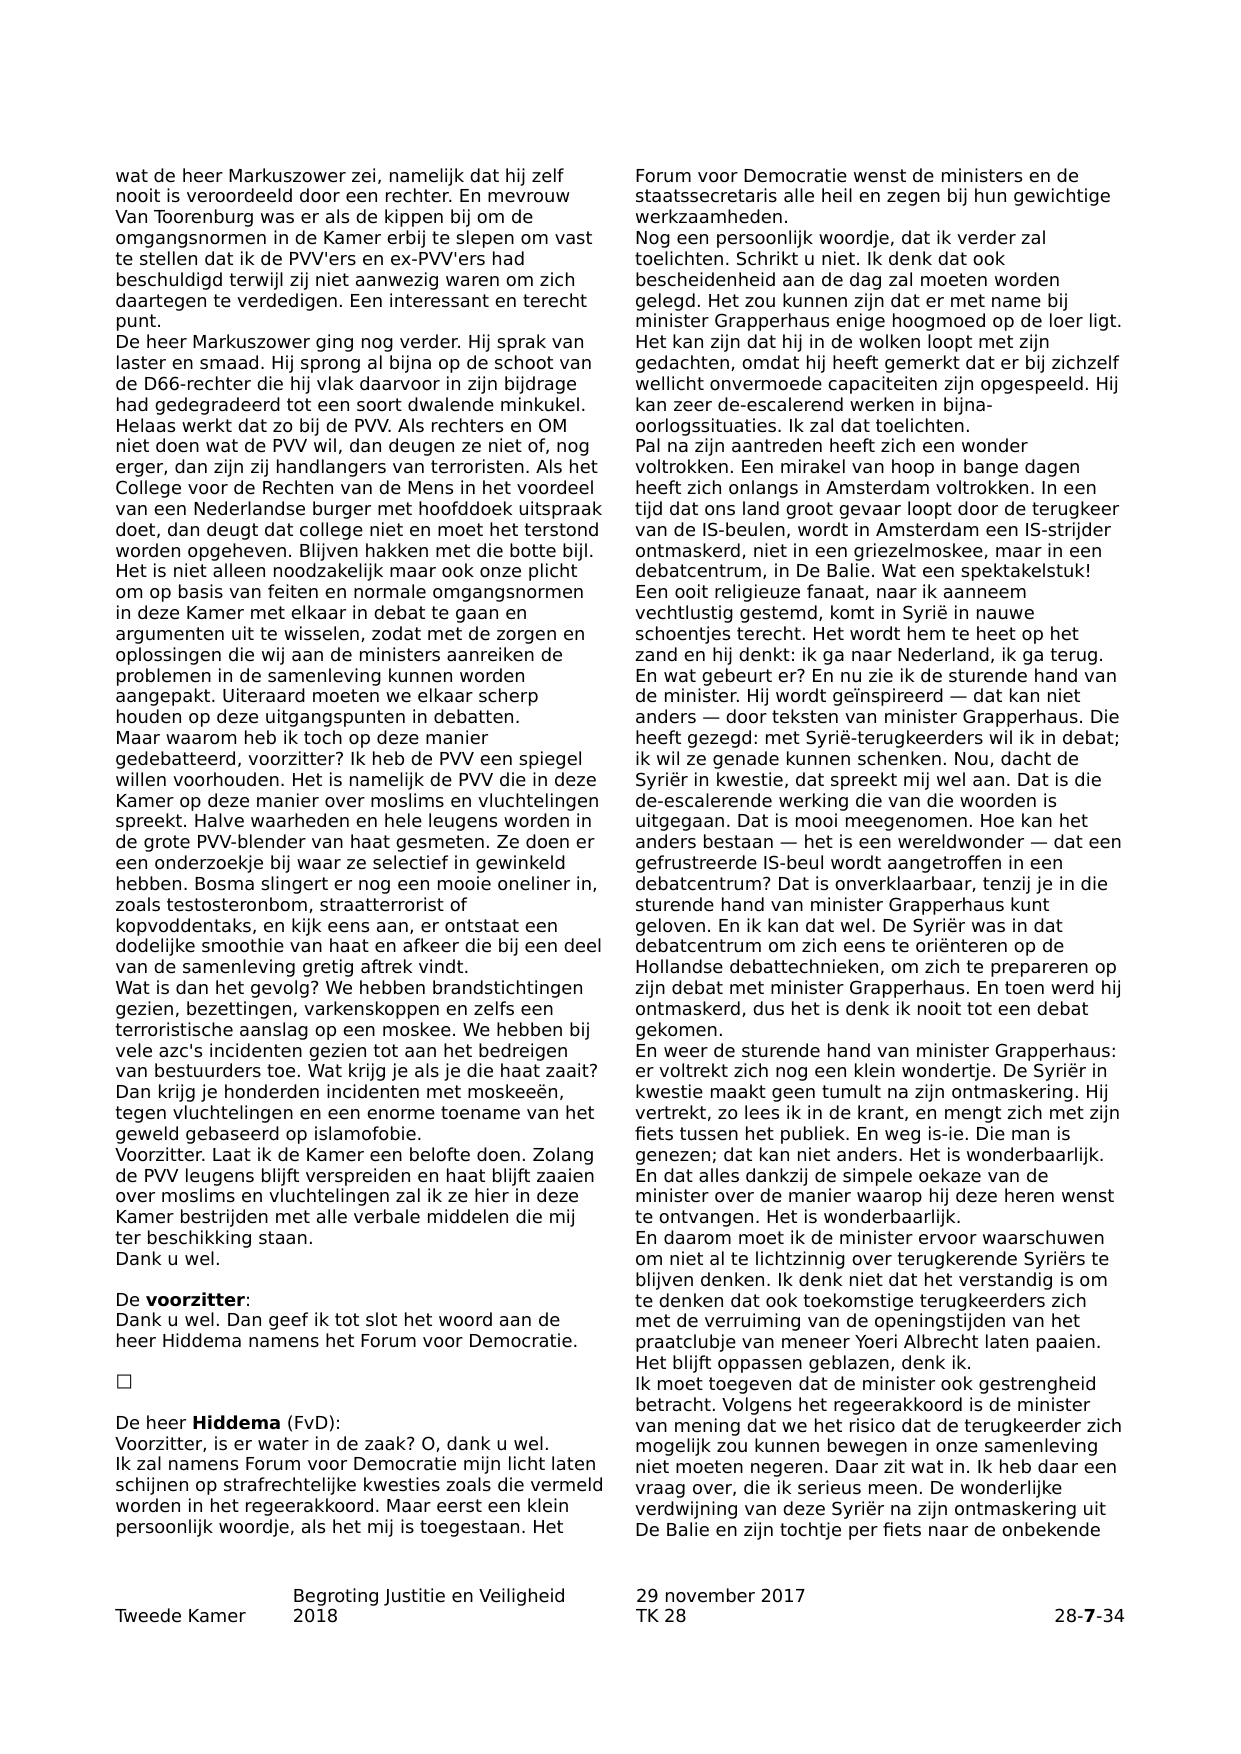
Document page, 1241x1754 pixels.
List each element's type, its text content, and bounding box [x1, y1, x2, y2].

text Forum voor Democratie wenst de ministers en de staatssecretaris alle heil en zegen bij hun gewichtige werkzaamheden. [635, 165, 1125, 228]
text Wat is dan het gevolg? We hebben brandstichtingen gezien, bezettingen, varkenskoppen en zelfs een terroristische aanslag op een moskee. We hebben bij vele azc's incidenten gezien tot aan het bedreigen van bestuurders toe. Wat krijg je als je die haat zaait? Dan krijg je honderden incidenten met moskeeën, tegen vluchtelingen en een enorme toename van het geweld gebaseerd op islamofobie. [115, 978, 605, 1144]
text Maar waarom heb ik toch op deze manier gedebatteerd, voorzitter? Ik heb de PVV een spiegel willen voorhouden. Het is namelijk de PVV die in deze Kamer op deze manier over moslims en vluchtelingen spreekt. Halve waarheden en hele leugens worden in de grote PVV-blender van haat gesmeten. Ze doen er een onderzoekje bij waar ze selectief in gewinkeld hebben. Bosma slingert er nog een mooie oneliner in, zoals testosteronbom, straatterrorist of kopvoddentaks, en kijk eens aan, er ontstaat een dodelijke smoothie van haat en afkeer die bij een deel van de samenleving gretig aftrek vindt. [115, 728, 605, 978]
text Dank u wel. Dan geef ik tot slot het woord aan de heer Hiddema namens het Forum voor Democratie. [115, 1310, 605, 1352]
text wat de heer Markuszower zei, namelijk dat hij zelf nooit is veroordeeld door een rechter. En mevrouw Van Toorenburg was er als de kippen bij om de omgangsnormen in de Kamer erbij te slepen om vast te stellen dat ik de PVV'ers en ex-PVV'ers had beschuldigd terwijl zij niet aanwezig waren om zich daartegen te verdedigen. Een interessant en terecht punt. [115, 165, 605, 332]
text Pal na zijn aantreden heeft zich een wonder voltrokken. Een mirakel van hoop in bange dagen heeft zich onlangs in Amsterdam voltrokken. In een tijd dat ons land groot gevaar loopt door de terugkeer van de IS-beulen, wordt in Amsterdam een IS-strijder ontmaskerd, niet in een griezelmoskee, maar in een debatcentrum, in De Balie. Wat een spektakelstuk! Een ooit religieuze fanaat, naar ik aanneem vechtlustig gestemd, komt in Syrië in nauwe schoentjes terecht. Het wordt hem te heet op het zand en hij denkt: ik ga naar Nederland, ik ga terug. En wat gebeurt er? En nu zie ik de sturende hand van de minister. Hij wordt geïnspireerd — dat kan niet anders — door teksten van minister Grapperhaus. Die heeft gezegd: met Syrië-terugkeerders wil ik in debat; ik wil ze genade kunnen schenken. Nou, dacht de Syriër in kwestie, dat spreekt mij wel aan. Dat is die de-escalerende werking die van die woorden is uitgegaan. Dat is mooi meegenomen. Hoe kan het anders bestaan — het is een wereldwonder — dat een gefrustreerde IS-beul wordt aangetroffen in een debatcentrum? Dat is onverklaarbaar, tenzij je in die sturende hand van minister Grapperhaus kunt geloven. En ik kan dat wel. De Syriër was in dat debatcentrum om zich eens te oriënteren op de Hollandse debattechnieken, om zich te prepareren op zijn debat met minister Grapperhaus. En toen werd hij ontmaskerd, dus het is denk ik nooit tot een debat gekomen. [635, 436, 1125, 1040]
text ⬜ [115, 1372, 605, 1393]
text De heer Markuszower ging nog verder. Hij sprak van laster en smaad. Hij sprong al bijna op de schoot van de D66-rechter die hij vlak daarvoor in zijn bijdrage had gedegradeerd tot een soort dwalende minkukel. Helaas werkt dat zo bij de PVV. Als rechters en OM niet doen wat de PVV wil, dan deugen ze niet of, nog erger, dan zijn zij handlangers van terroristen. Als het College voor de Rechten van de Mens in het voordeel van een Nederlandse burger met hoofddoek uitspraak doet, dan deugt dat college niet en moet het terstond worden opgeheven. Blijven hakken met die botte bijl. [115, 332, 605, 561]
text De heer Hiddema (FvD): [115, 1413, 605, 1433]
text Nog een persoonlijk woordje, dat ik verder zal toelichten. Schrikt u niet. Ik denk dat ook bescheidenheid aan de dag zal moeten worden gelegd. Het zou kunnen zijn dat er met name bij minister Grapperhaus enige hoogmoed op de loer ligt. Het kan zijn dat hij in de wolken loopt met zijn gedachten, omdat hij heeft gemerkt dat er bij zichzelf wellicht onvermoede capaciteiten zijn opgespeeld. Hij kan zeer de-escalerend werken in bijna-oorlogssituaties. Ik zal dat toelichten. [635, 228, 1125, 436]
text Voorzitter. Laat ik de Kamer een belofte doen. Zolang de PVV leugens blijft verspreiden en haat blijft zaaien over moslims en vluchtelingen zal ik ze hier in deze Kamer bestrijden met alle verbale middelen die mij ter beschikking staan. [115, 1144, 605, 1249]
text En weer de sturende hand van minister Grapperhaus: er voltrekt zich nog een klein wondertje. De Syriër in kwestie maakt geen tumult na zijn ontmaskering. Hij vertrekt, zo lees ik in de krant, en mengt zich met zijn fiets tussen het publiek. En weg is-ie. Die man is genezen; dat kan niet anders. Het is wonderbaarlijk. En dat alles dankzij de simpele oekaze van de minister over de manier waarop hij deze heren wenst te ontvangen. Het is wonderbaarlijk. [635, 1040, 1125, 1228]
text Dank u wel. [115, 1249, 605, 1269]
text En daarom moet ik de minister ervoor waarschuwen om niet al te lichtzinnig over terugkerende Syriërs te blijven denken. Ik denk niet dat het verstandig is om te denken dat ook toekomstige terugkeerders zich met de verruiming van de openingstijden van het praatclubje van meneer Yoeri Albrecht laten paaien. Het blijft oppassen geblazen, denk ik. [635, 1228, 1125, 1374]
text De voorzitter: [115, 1289, 605, 1310]
text Voorzitter, is er water in de zaak? O, dank u wel. [115, 1433, 605, 1454]
text Het is niet alleen noodzakelijk maar ook onze plicht om op basis van feiten en normale omgangsnormen in deze Kamer met elkaar in debat te gaan en argumenten uit te wisselen, zodat met de zorgen en oplossingen die wij aan de ministers aanreiken de problemen in de samenleving kunnen worden aangepakt. Uiteraard moeten we elkaar scherp houden op deze uitgangspunten in debatten. [115, 561, 605, 728]
text Ik zal namens Forum voor Democratie mijn licht laten schijnen op strafrechtelijke kwesties zoals die vermeld worden in het regeerakkoord. Maar eerst een klein persoonlijk woordje, als het mij is toegestaan. Het [115, 1454, 605, 1537]
text Ik moet toegeven dat de minister ook gestrengheid betracht. Volgens het regeerakkoord is de minister van mening dat we het risico dat de terugkeerder zich mogelijk zou kunnen bewegen in onze samenleving niet moeten negeren. Daar zit wat in. Ik heb daar een vraag over, die ik serieus meen. De wonderlijke verdwijning van deze Syriër na zijn ontmaskering uit De Balie en zijn tochtje per fiets naar de onbekende [635, 1374, 1125, 1540]
